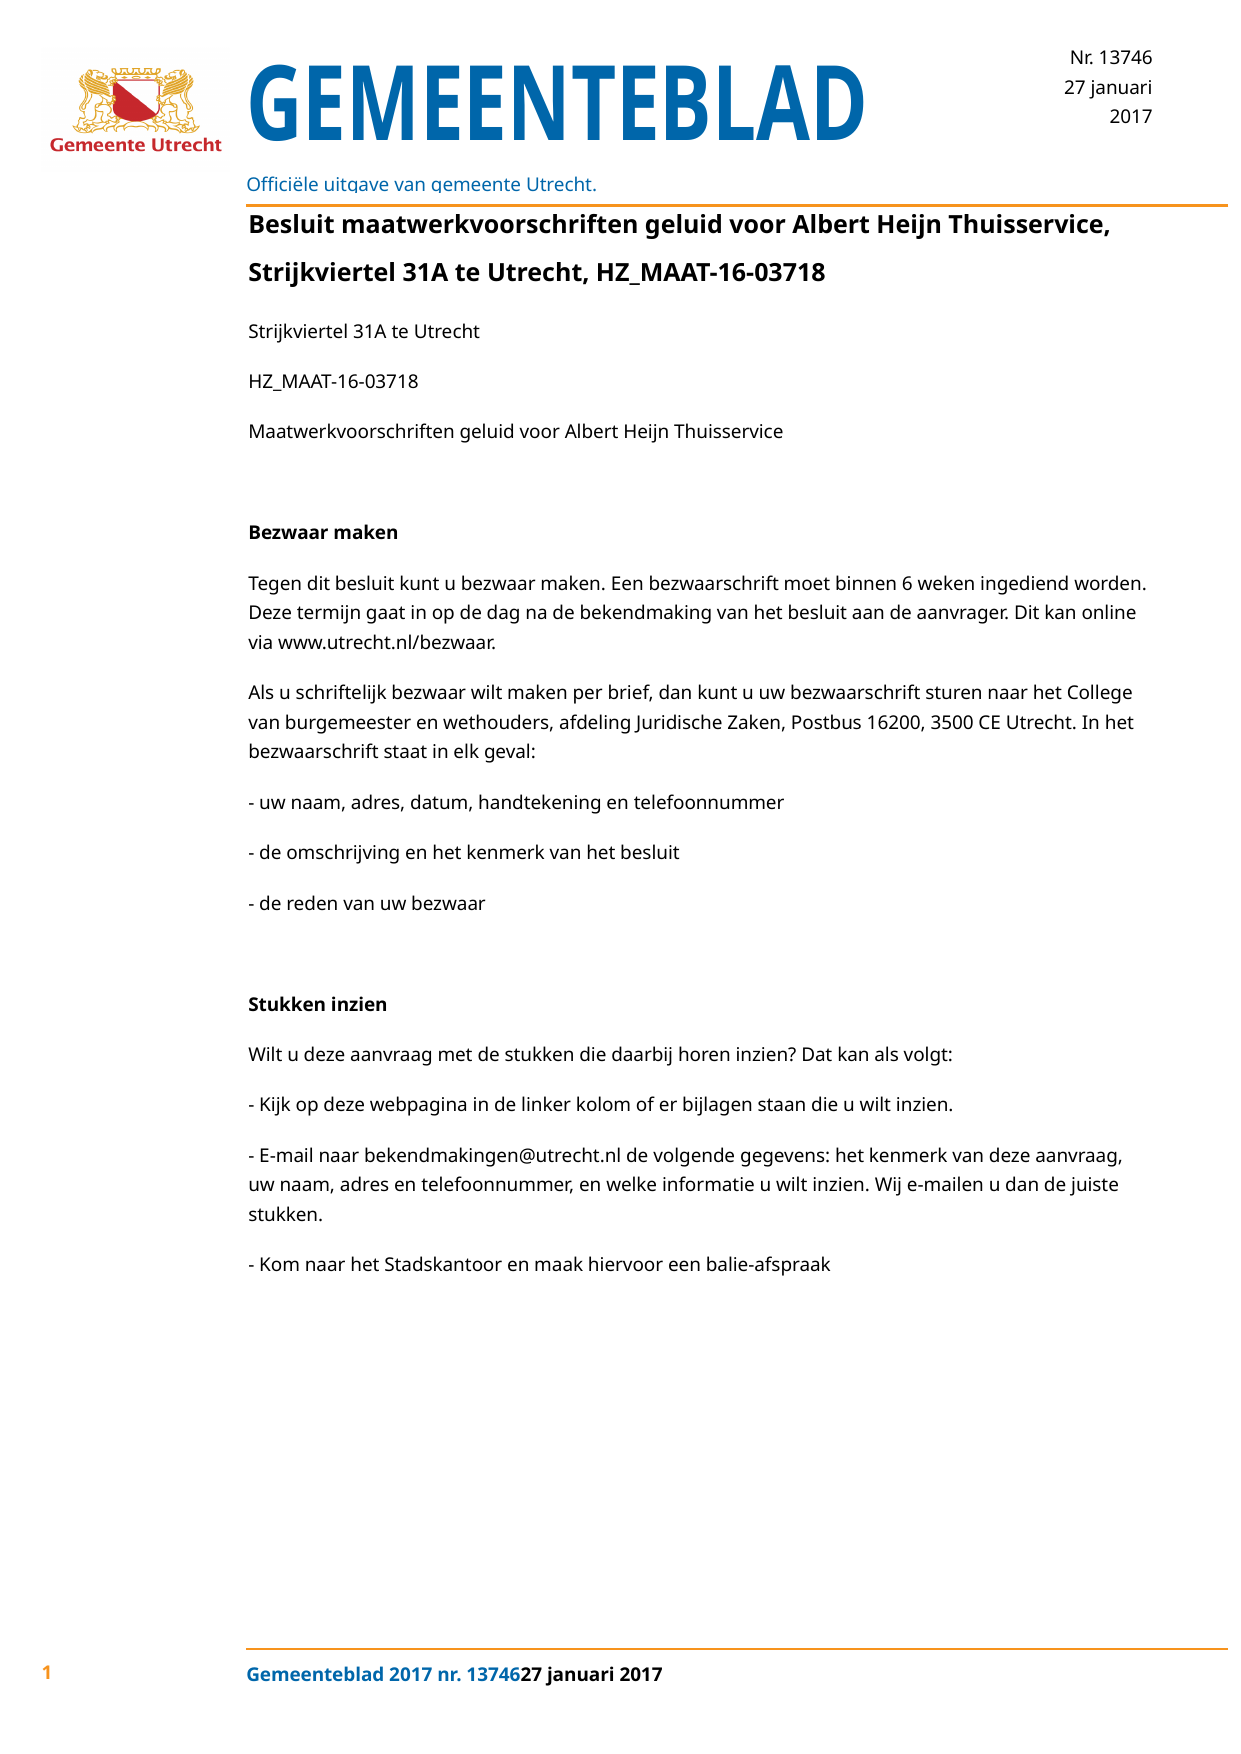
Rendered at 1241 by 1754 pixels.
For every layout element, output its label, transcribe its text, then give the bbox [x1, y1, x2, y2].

text - uw naam, adres, datum, handtekening en telefoonnummer [248, 789, 1152, 815]
text Als u schriftelijk bezwaar wilt maken per brief, dan kunt u uw bezwaarschrift sturen naar het College van burgemeester en wethouders, afdeling Juridische Zaken, Postbus 16200, 3500 CE Utrecht. In het bezwaarschrift staat in elk geval: [248, 679, 1152, 764]
text - Kijk op deze webpagina in de linker kolom of er bijlagen staan die u wilt inzien. [248, 1092, 1152, 1117]
text Stukken inzien [248, 991, 1152, 1017]
text Tegen dit besluit kunt u bezwaar maken. Een bezwaarschrift moet binnen 6 weken ingediend worden. Deze termijn gaat in op de dag na de bekendmaking van het besluit aan de aanvrager. Dit kan online via www.utrecht.nl/bezwaar. [248, 570, 1152, 655]
text Strijkviertel 31A te Utrecht [248, 318, 1152, 344]
text Maatwerkvoorschriften geluid voor Albert Heijn Thuisservice [248, 419, 1152, 444]
text HZ_MAAT-16-03718 [248, 368, 1152, 394]
picture [41, 47, 231, 172]
text Besluit maatwerkvoorschriften geluid voor Albert Heijn Thuisservice, Strijkviertel 31A te Utrecht, HZ_MAAT-16-03718 [248, 207, 1152, 288]
text Wilt u deze aanvraag met de stukken die daarbij horen inzien? Dat kan als volgt: [248, 1041, 1152, 1067]
text Bezwaar maken [248, 519, 1152, 545]
text - E-mail naar bekendmakingen@utrecht.nl de volgende gegevens: het kenmerk van deze aanvraag, uw naam, adres en telefoonnummer, en welke informatie u wilt inzien. Wij e-mailen u dan de juiste stukken. [248, 1142, 1152, 1227]
text - Kom naar het Stadskantoor en maak hiervoor een balie-afspraak [248, 1252, 1152, 1277]
text - de reden van uw bezwaar [248, 890, 1152, 916]
text - de omschrijving en het kenmerk van het besluit [248, 839, 1152, 865]
